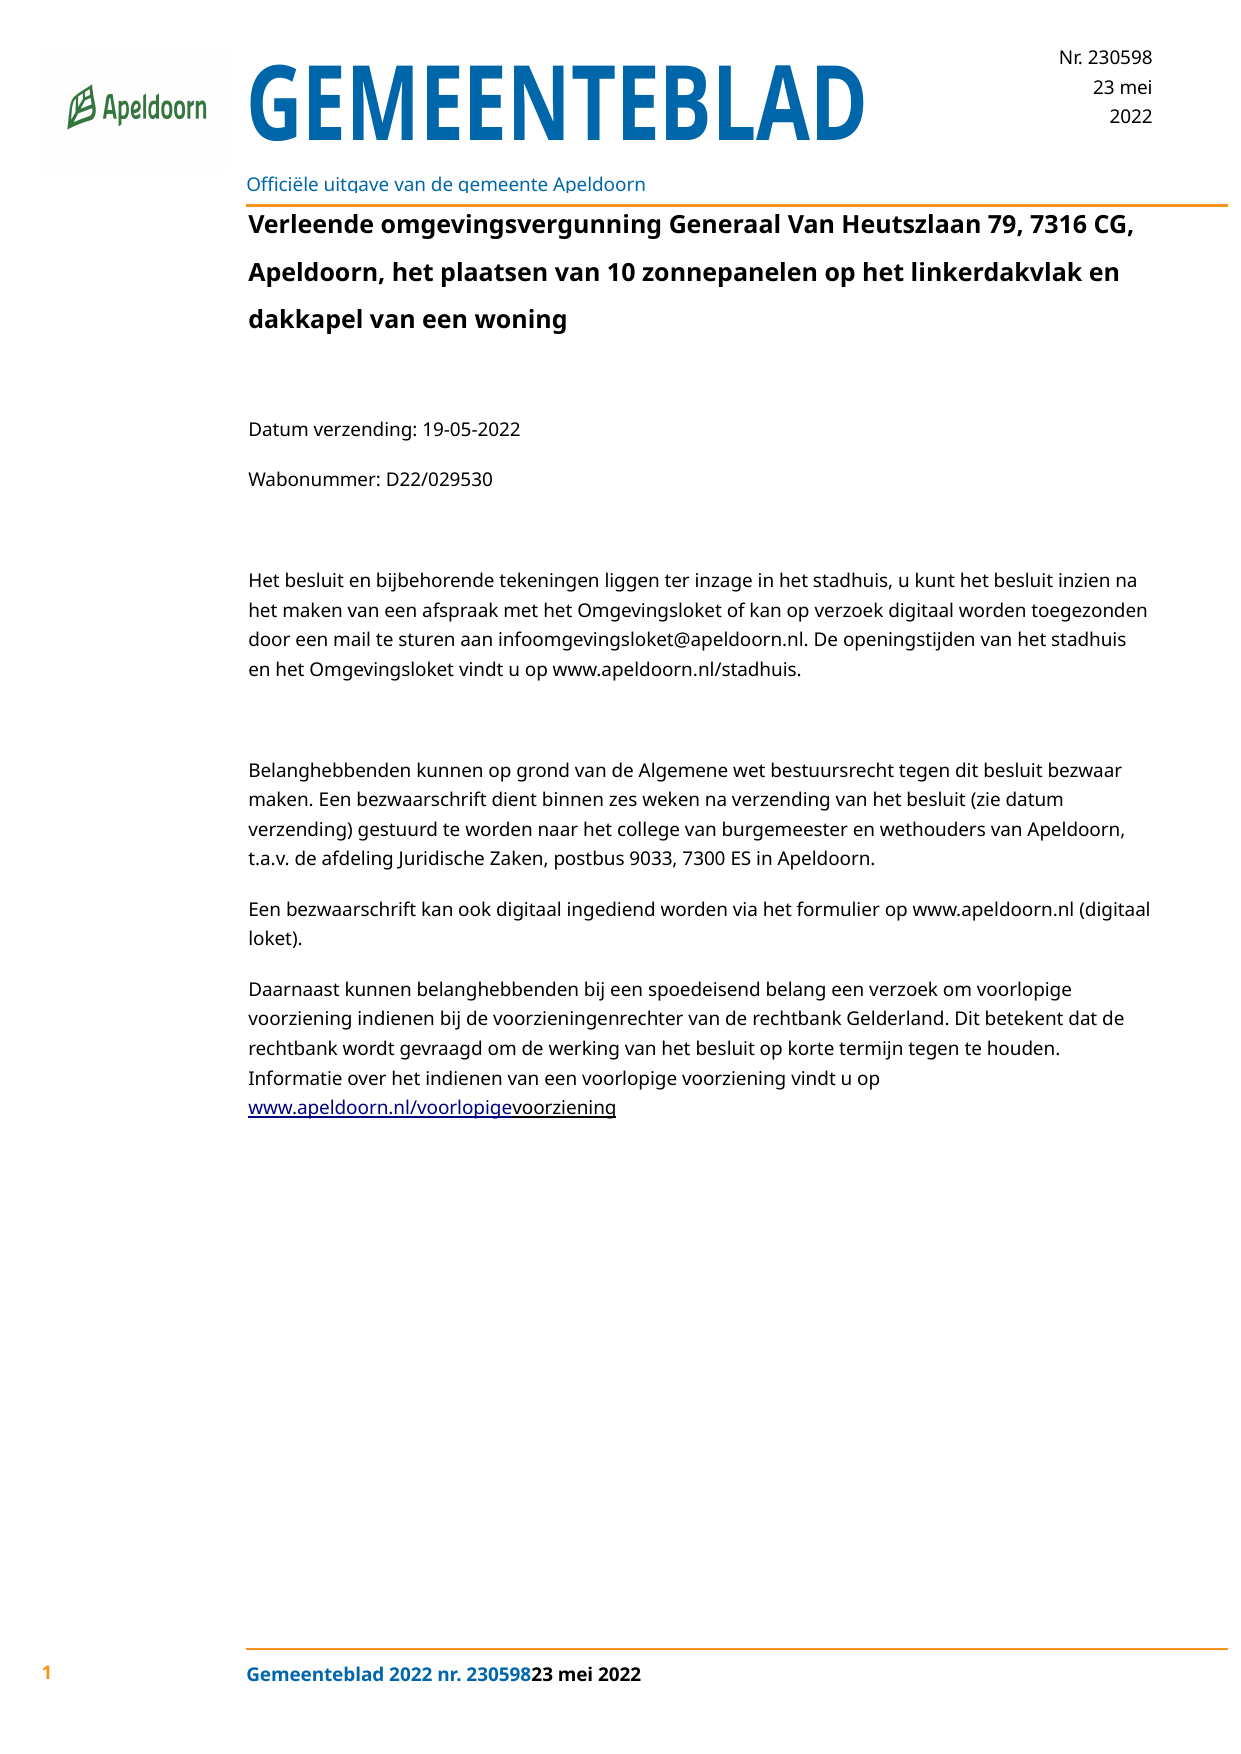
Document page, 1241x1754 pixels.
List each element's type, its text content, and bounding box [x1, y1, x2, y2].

text Datum verzending: 19-05-2022 [248, 416, 1152, 442]
picture [41, 47, 231, 172]
text Het besluit en bijbehorende tekeningen liggen ter inzage in het stadhuis, u kunt het besluit inzien na het maken van een afspraak met het Omgevingsloket of kan op verzoek digitaal worden toegezonden door een mail te sturen aan infoomgevingsloket@apeldoorn.nl. De openingstijden van het stadhuis en het Omgevingsloket vindt u op www.apeldoorn.nl/stadhuis. [248, 567, 1152, 682]
text Verleende omgevingsvergunning Generaal Van Heutszlaan 79, 7316 CG, Apeldoorn, het plaatsen van 10 zonnepanelen op het linkerdakvlak en dakkapel van een woning [248, 207, 1152, 336]
text Daarnaast kunnen belanghebbenden bij een spoedeisend belang een verzoek om voorlopige voorziening indienen bij de voorzieningenrechter van de rechtbank Gelderland. Dit betekent dat de rechtbank wordt gevraagd om de werking van het besluit op korte termijn tegen te houden. Informatie over het indienen van een voorlopige voorziening vindt u op www.apeldoorn.nl/voorlopigevoorziening [248, 976, 1152, 1120]
text Belanghebbenden kunnen op grond van de Algemene wet bestuursrecht tegen dit besluit bezwaar maken. Een bezwaarschrift dient binnen zes weken na verzending van het besluit (zie datum verzending) gestuurd te worden naar het college van burgemeester en wethouders van Apeldoorn, t.a.v. de afdeling Juridische Zaken, postbus 9033, 7300 ES in Apeldoorn. [248, 757, 1152, 871]
text Wabonummer: D22/029530 [248, 466, 1152, 492]
text Een bezwaarschrift kan ook digitaal ingediend worden via het formulier op www.apeldoorn.nl (digitaal loket). [248, 896, 1152, 951]
